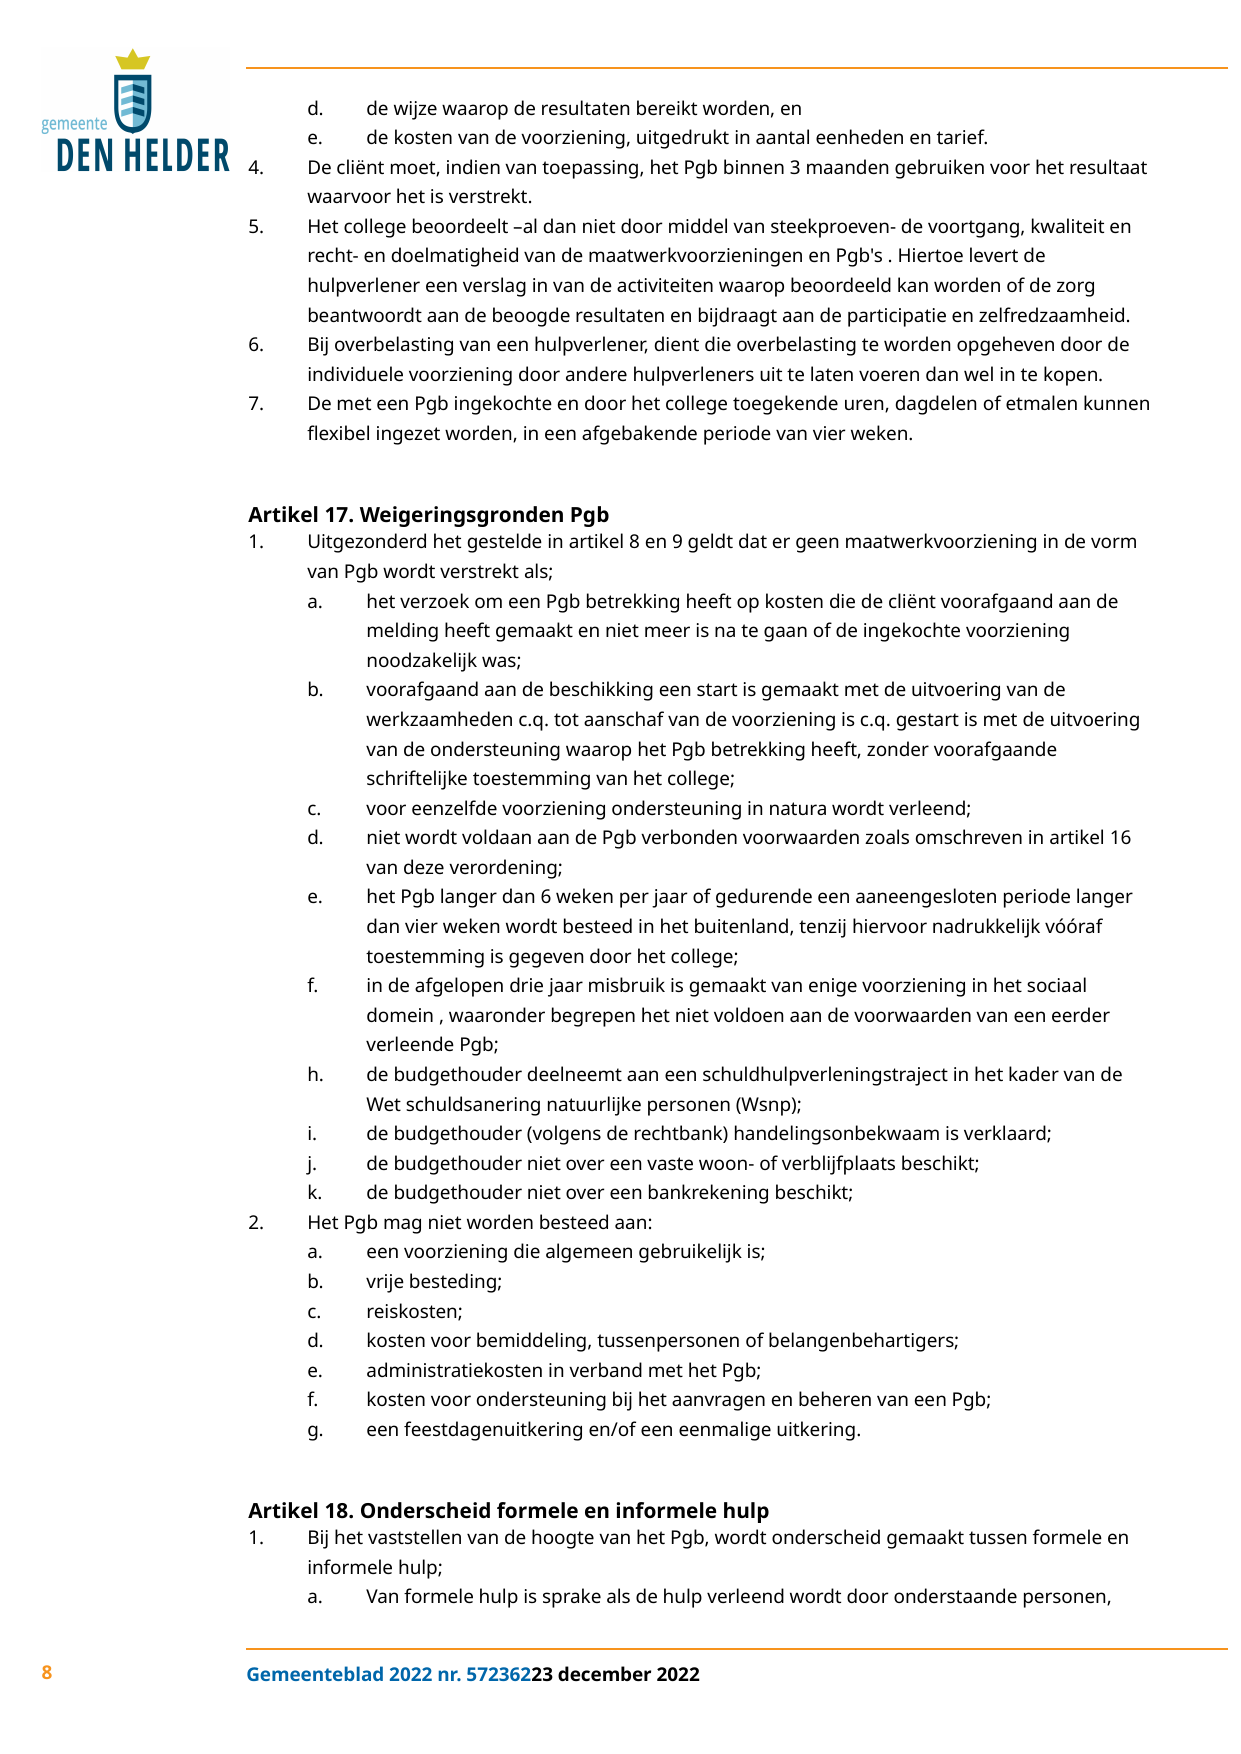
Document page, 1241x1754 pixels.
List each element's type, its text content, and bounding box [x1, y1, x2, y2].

list de wijze waarop de resultaten bereikt worden, en [307, 95, 1152, 121]
list administratiekosten in verband met het Pgb; [307, 1357, 1152, 1383]
picture [100, 154, 106, 172]
list Van formele hulp is sprake als de hulp verleend wordt door onderstaande personen, [307, 1584, 1152, 1609]
list Het Pgb mag niet worden besteed aan: [248, 1209, 1152, 1235]
list het verzoek om een Pgb betrekking heeft op kosten die de cliënt voorafgaand aan de melding heeft gemaakt en niet meer is na te gaan of de ingekochte voorziening noodzakelijk was; [307, 588, 1152, 673]
picture [63, 144, 68, 165]
list voor eenzelfde voorziening ondersteuning in natura wordt verleend; [307, 795, 1152, 821]
list kosten voor bemiddeling, tussenpersonen of belangenbehartigers; [307, 1327, 1152, 1353]
list de budgethouder deelneemt aan een schuldhulpverleningstraject in het kader van de Wet schuldsanering natuurlijke personen (Wsnp); [307, 1061, 1152, 1116]
list reiskosten; [307, 1298, 1152, 1323]
list niet wordt voldaan aan de Pgb verbonden voorwaarden zoals omschreven in artikel 16 van deze verordening; [307, 824, 1152, 880]
text Artikel 17. Weigeringsgronden Pgb [248, 500, 1152, 529]
picture [182, 144, 187, 165]
picture [130, 157, 135, 172]
list de budgethouder niet over een vaste woon- of verblijfplaats beschikt; [307, 1150, 1152, 1176]
list Bij overbelasting van een hulpverlener, dient die overbelasting te worden opgeheven door de individuele voorziening door andere hulpverleners uit te laten voeren dan wel in te kopen. [248, 331, 1152, 387]
list Het college beoordeelt –al dan niet door middel van steekproeven- de voortgang, kwaliteit en recht- en doelmatigheid van de maatwerkvoorzieningen en Pgb's . Hiertoe levert de hulpverlener een verslag in van de activiteiten waarop beoordeeld kan worden of de zorg beantwoordt aan de beoogde resultaten en bijdraagt aan de participatie en zelfredzaamheid. [248, 213, 1152, 328]
text Artikel 18. Onderscheid formele en informele hulp [248, 1496, 1152, 1524]
list de budgethouder (volgens de rechtbank) handelingsonbekwaam is verklaard; [307, 1120, 1152, 1146]
list het Pgb langer dan 6 weken per jaar of gedurende een aaneengesloten periode langer dan vier weken wordt besteed in het buitenland, tenzij hiervoor nadrukkelijk vóóraf toestemming is gegeven door het college; [307, 884, 1152, 968]
list De met een Pgb ingekochte en door het college toegekende uren, dagdelen of etmalen kunnen flexibel ingezet worden, in een afgebakende periode van vier weken. [248, 391, 1152, 446]
list voorafgaand aan de beschikking een start is gemaakt met de uitvoering van de werkzaamheden c.q. tot aanschaf van de voorziening is c.q. gestart is met de uitvoering van de ondersteuning waarop het Pgb betrekking heeft, zonder voorafgaande schriftelijke toestemming van het college; [307, 677, 1152, 791]
list een feestdagenuitkering en/of een eenmalige uitkering. [307, 1416, 1152, 1442]
list Uitgezonderd het gestelde in artikel 8 en 9 geldt dat er geen maatwerkvoorziening in de vorm van Pgb wordt verstrekt als; [248, 529, 1152, 584]
list in de afgelopen drie jaar misbruik is gemaakt van enige voorziening in het sociaal domein , waaronder begrepen het niet voldoen aan de voorwaarden van een eerder verleende Pgb; [307, 972, 1152, 1057]
list De cliënt moet, indien van toepassing, het Pgb binnen 3 maanden gebruiken voor het resultaat waarvoor het is verstrekt. [248, 154, 1152, 209]
list kosten voor ondersteuning bij het aanvragen en beheren van een Pgb; [307, 1387, 1152, 1412]
list Bij het vaststellen van de hoogte van het Pgb, wordt onderscheid gemaakt tussen formele en informele hulp; [248, 1524, 1152, 1580]
list een voorziening die algemeen gebruikelijk is; [307, 1239, 1152, 1264]
picture [41, 47, 231, 172]
list vrije besteding; [307, 1268, 1152, 1294]
list de budgethouder niet over een bankrekening beschikt; [307, 1179, 1152, 1205]
picture [220, 160, 224, 172]
list de kosten van de voorziening, uitgedrukt in aantal eenheden en tarief. [307, 124, 1152, 150]
